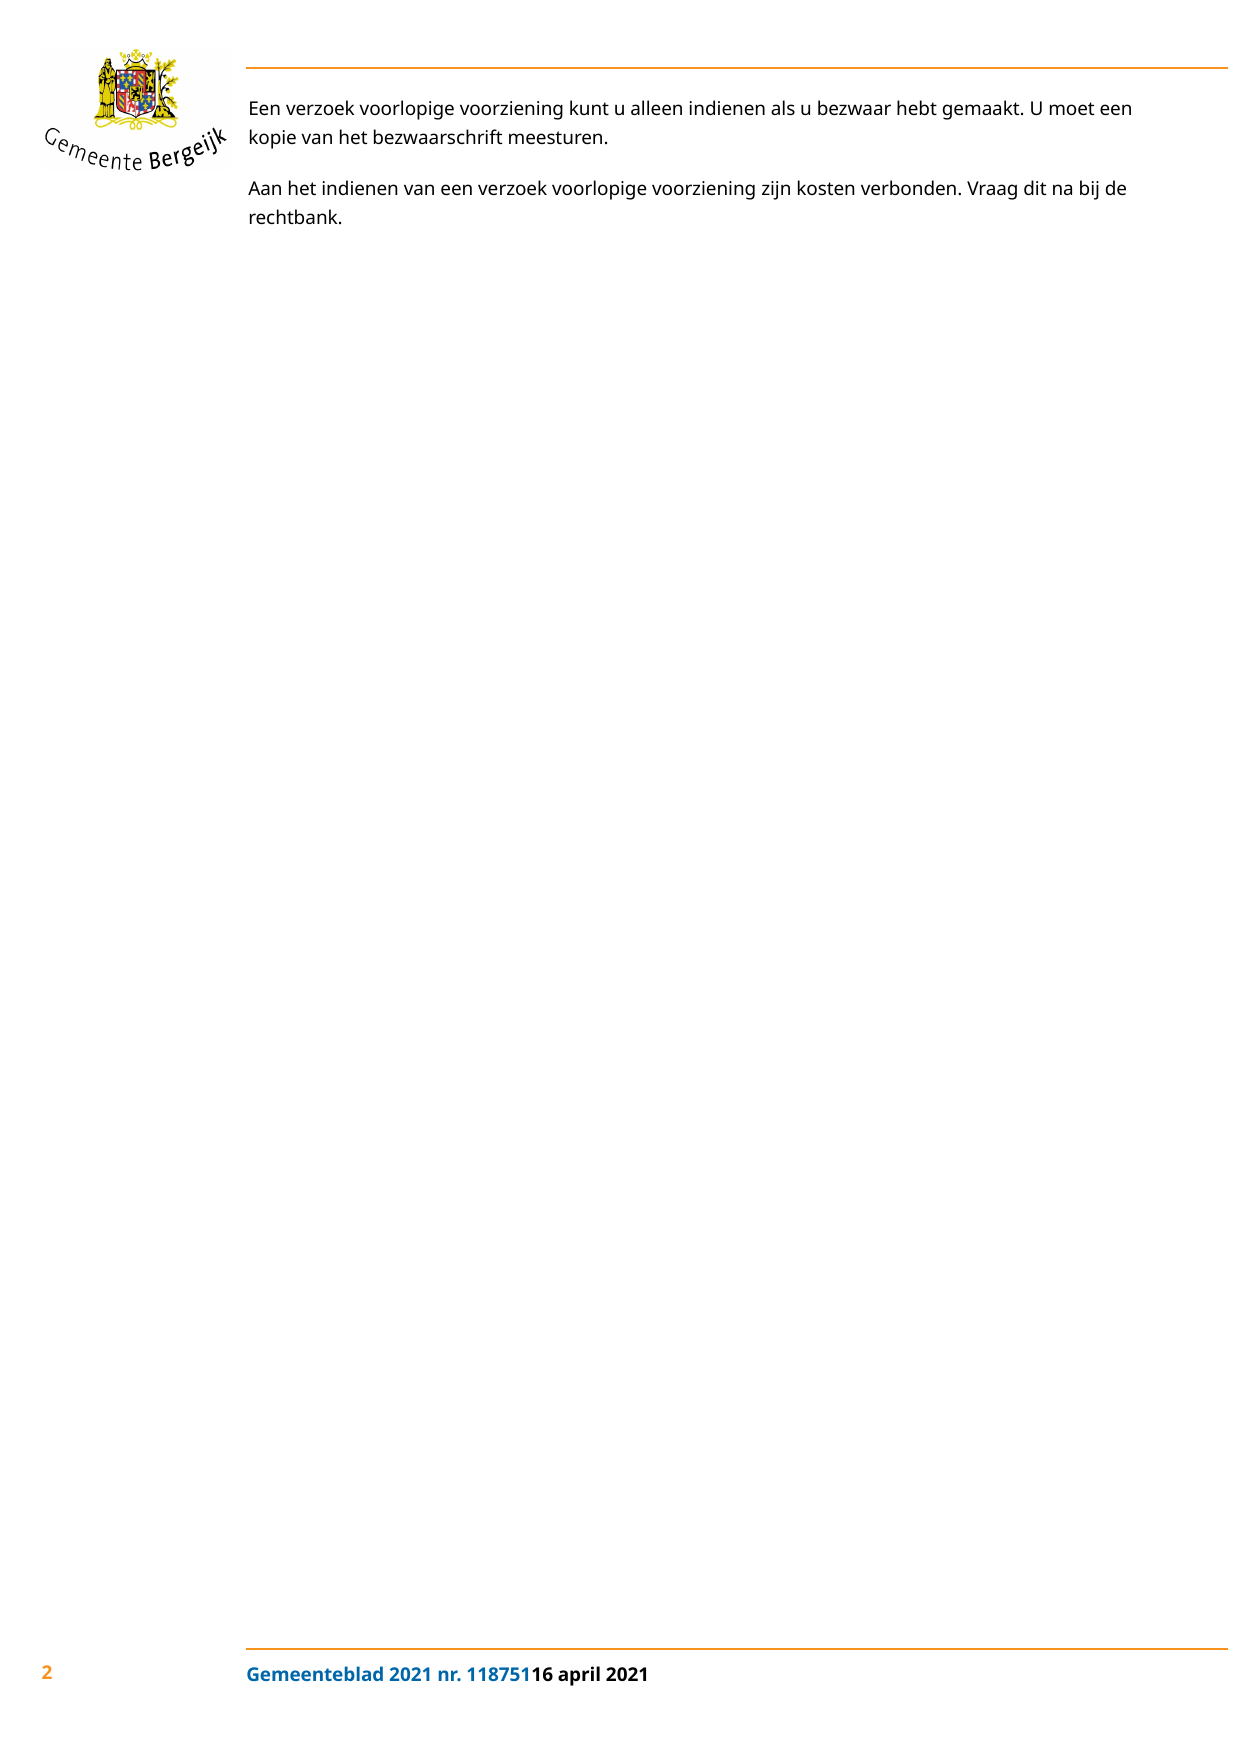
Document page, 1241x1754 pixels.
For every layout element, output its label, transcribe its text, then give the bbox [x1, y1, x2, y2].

text Aan het indienen van een verzoek voorlopige voorziening zijn kosten verbonden. Vraag dit na bij de rechtbank. [248, 175, 1152, 230]
picture [41, 47, 231, 172]
text Een verzoek voorlopige voorziening kunt u alleen indienen als u bezwaar hebt gemaakt. U moet een kopie van het bezwaarschrift meesturen. [248, 95, 1152, 150]
